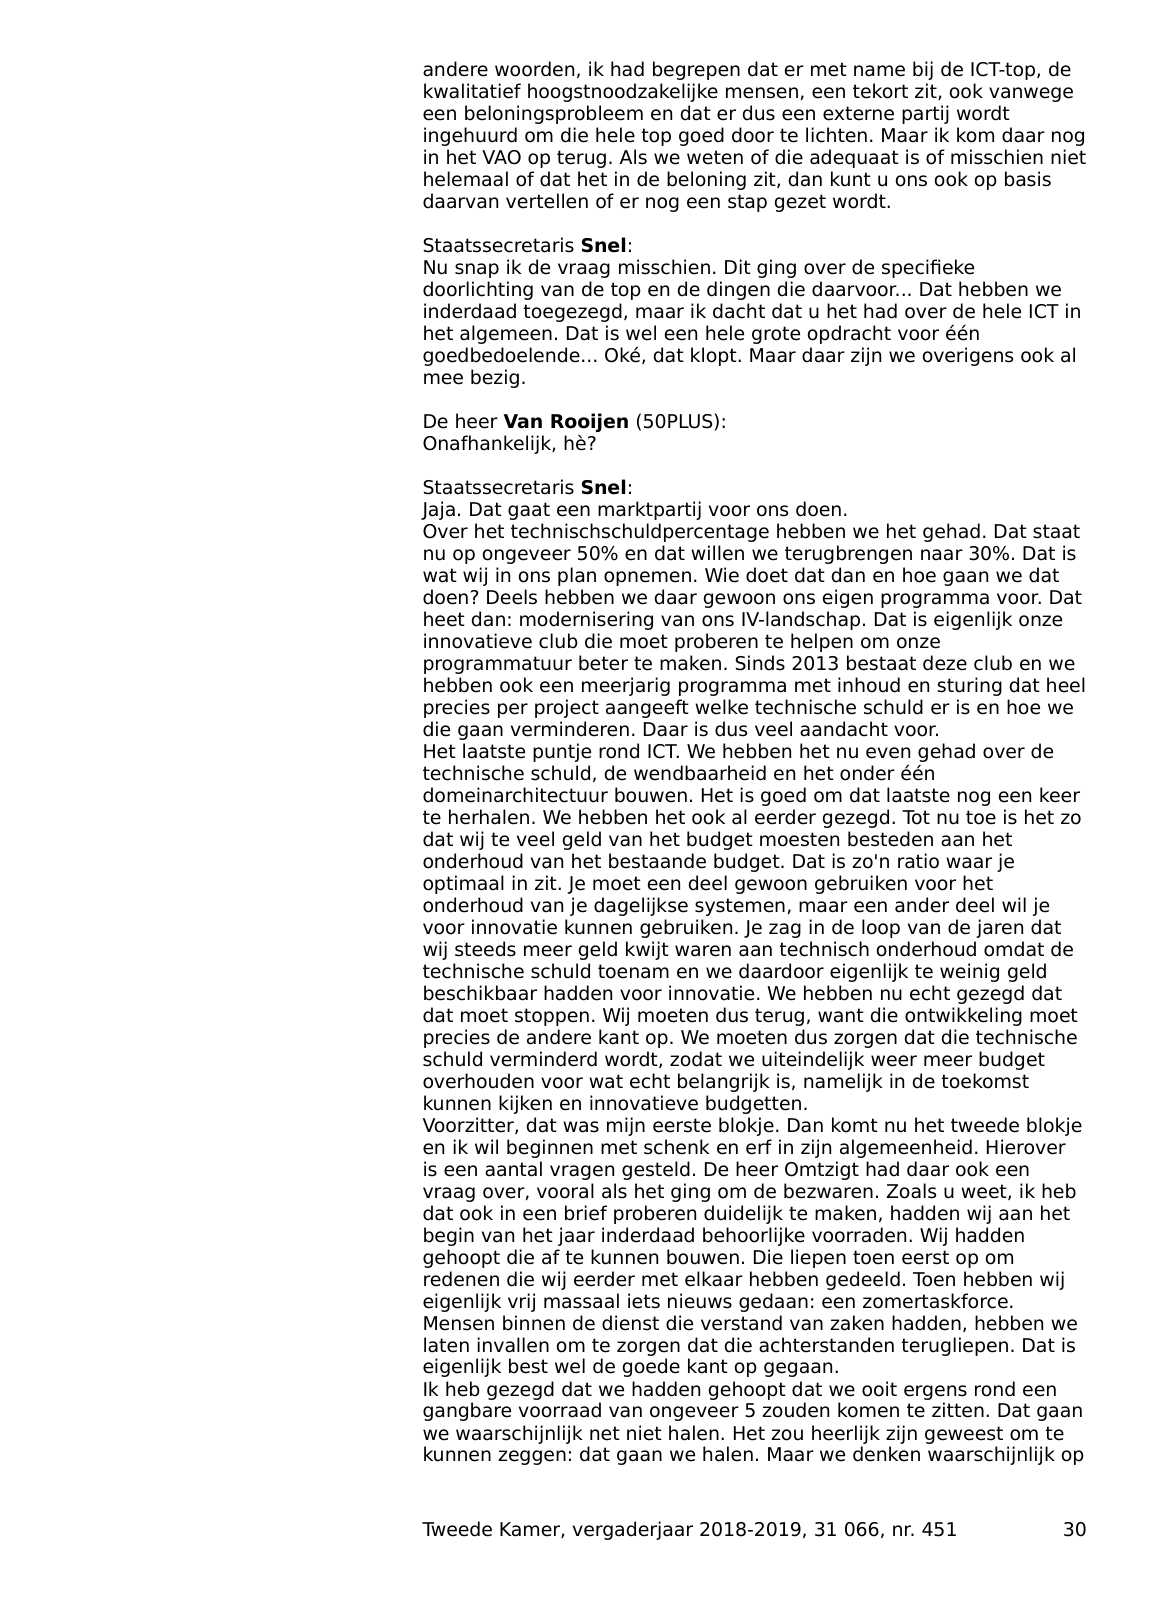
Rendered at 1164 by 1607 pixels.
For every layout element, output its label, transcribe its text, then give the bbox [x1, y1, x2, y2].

text Nu snap ik de vraag misschien. Dit ging over de specifieke doorlichting van de top en de dingen die daarvoor... Dat hebben we inderdaad toegezegd, maar ik dacht dat u het had over de hele ICT in het algemeen. Dat is wel een hele grote opdracht voor één goedbedoelende... Oké, dat klopt. Maar daar zijn we overigens ook al mee bezig. [422, 257, 1087, 389]
text Voorzitter, dat was mijn eerste blokje. Dan komt nu het tweede blokje en ik wil beginnen met schenk en erf in zijn algemeenheid. Hierover is een aantal vragen gesteld. De heer Omtzigt had daar ook een vraag over, vooral als het ging om de bezwaren. Zoals u weet, ik heb dat ook in een brief proberen duidelijk te maken, hadden wij aan het begin van het jaar inderdaad behoorlijke voorraden. Wij hadden gehoopt die af te kunnen bouwen. Die liepen toen eerst op om redenen die wij eerder met elkaar hebben gedeeld. Toen hebben wij eigenlijk vrij massaal iets nieuws gedaan: een zomertaskforce. Mensen binnen de dienst die verstand van zaken hadden, hebben we laten invallen om te zorgen dat die achterstanden terugliepen. Dat is eigenlijk best wel de goede kant op gegaan. [422, 1115, 1087, 1378]
text Het laatste puntje rond ICT. We hebben het nu even gehad over de technische schuld, de wendbaarheid en het onder één domeinarchitectuur bouwen. Het is goed om dat laatste nog een keer te herhalen. We hebben het ook al eerder gezegd. Tot nu toe is het zo dat wij te veel geld van het budget moesten besteden aan het onderhoud van het bestaande budget. Dat is zo'n ratio waar je optimaal in zit. Je moet een deel gewoon gebruiken voor het onderhoud van je dagelijkse systemen, maar een ander deel wil je voor innovatie kunnen gebruiken. Je zag in de loop van de jaren dat wij steeds meer geld kwijt waren aan technisch onderhoud omdat de technische schuld toenam en we daardoor eigenlijk te weinig geld beschikbaar hadden voor innovatie. We hebben nu echt gezegd dat dat moet stoppen. Wij moeten dus terug, want die ontwikkeling moet precies de andere kant op. We moeten dus zorgen dat die technische schuld verminderd wordt, zodat we uiteindelijk weer meer budget overhouden voor wat echt belangrijk is, namelijk in de toekomst kunnen kijken en innovatieve budgetten. [422, 741, 1087, 1115]
text De heer Van Rooijen (50PLUS): [422, 411, 1087, 433]
text Over het technischschuldpercentage hebben we het gehad. Dat staat nu op ongeveer 50% en dat willen we terugbrengen naar 30%. Dat is wat wij in ons plan opnemen. Wie doet dat dan en hoe gaan we dat doen? Deels hebben we daar gewoon ons eigen programma voor. Dat heet dan: modernisering van ons IV-landschap. Dat is eigenlijk onze innovatieve club die moet proberen te helpen om onze programmatuur beter te maken. Sinds 2013 bestaat deze club en we hebben ook een meerjarig programma met inhoud en sturing dat heel precies per project aangeeft welke technische schuld er is en hoe we die gaan verminderen. Daar is dus veel aandacht voor. [422, 521, 1087, 741]
text Onafhankelijk, hè? [422, 433, 1087, 455]
text andere woorden, ik had begrepen dat er met name bij de ICT-top, de kwalitatief hoogstnoodzakelijke mensen, een tekort zit, ook vanwege een beloningsprobleem en dat er dus een externe partij wordt ingehuurd om die hele top goed door te lichten. Maar ik kom daar nog in het VAO op terug. Als we weten of die adequaat is of misschien niet helemaal of dat het in de beloning zit, dan kunt u ons ook op basis daarvan vertellen of er nog een stap gezet wordt. [422, 59, 1087, 213]
text Jaja. Dat gaat een marktpartij voor ons doen. [422, 499, 1087, 521]
text Staatssecretaris Snel: [422, 477, 1087, 499]
text Ik heb gezegd dat we hadden gehoopt dat we ooit ergens rond een gangbare voorraad van ongeveer 5 zouden komen te zitten. Dat gaan we waarschijnlijk net niet halen. Het zou heerlijk zijn geweest om te kunnen zeggen: dat gaan we halen. Maar we denken waarschijnlijk op [422, 1378, 1087, 1466]
text Staatssecretaris Snel: [422, 235, 1087, 257]
